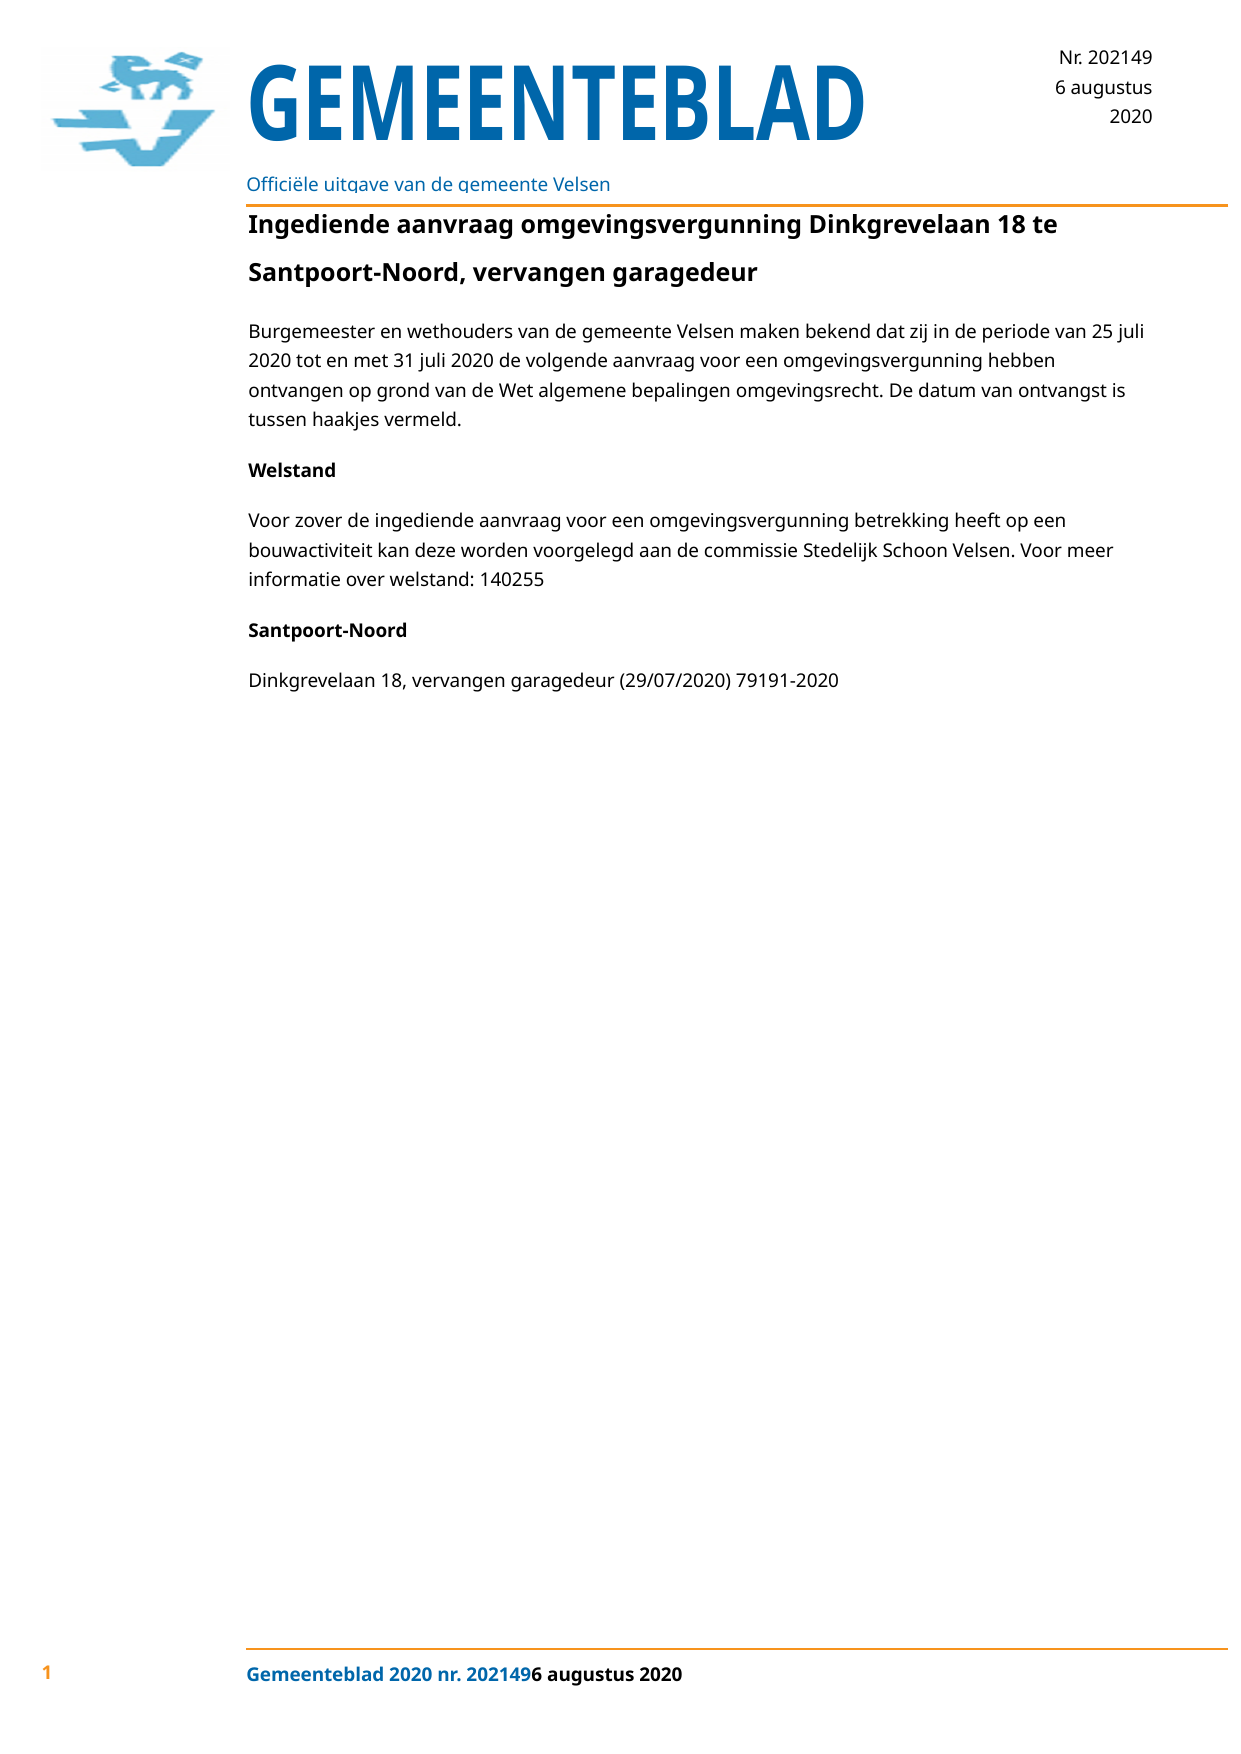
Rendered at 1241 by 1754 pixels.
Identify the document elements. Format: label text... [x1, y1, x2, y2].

text Voor zover de ingediende aanvraag voor een omgevingsvergunning betrekking heeft op een bouwactiviteit kan deze worden voorgelegd aan de commissie Stedelijk Schoon Velsen. Voor meer informatie over welstand: 140255 [248, 507, 1152, 592]
picture [41, 47, 231, 172]
text Welstand [248, 457, 1152, 483]
text Ingediende aanvraag omgevingsvergunning Dinkgrevelaan 18 te Santpoort-Noord, vervangen garagedeur [248, 207, 1152, 288]
text Burgemeester en wethouders van de gemeente Velsen maken bekend dat zij in de periode van 25 juli 2020 tot en met 31 juli 2020 de volgende aanvraag voor een omgevingsvergunning hebben ontvangen op grond van de Wet algemene bepalingen omgevingsrecht. De datum van ontvangst is tussen haakjes vermeld. [248, 318, 1152, 432]
text Santpoort-Noord [248, 617, 1152, 643]
text Dinkgrevelaan 18, vervangen garagedeur (29/07/2020) 79191-2020 [248, 667, 1152, 693]
